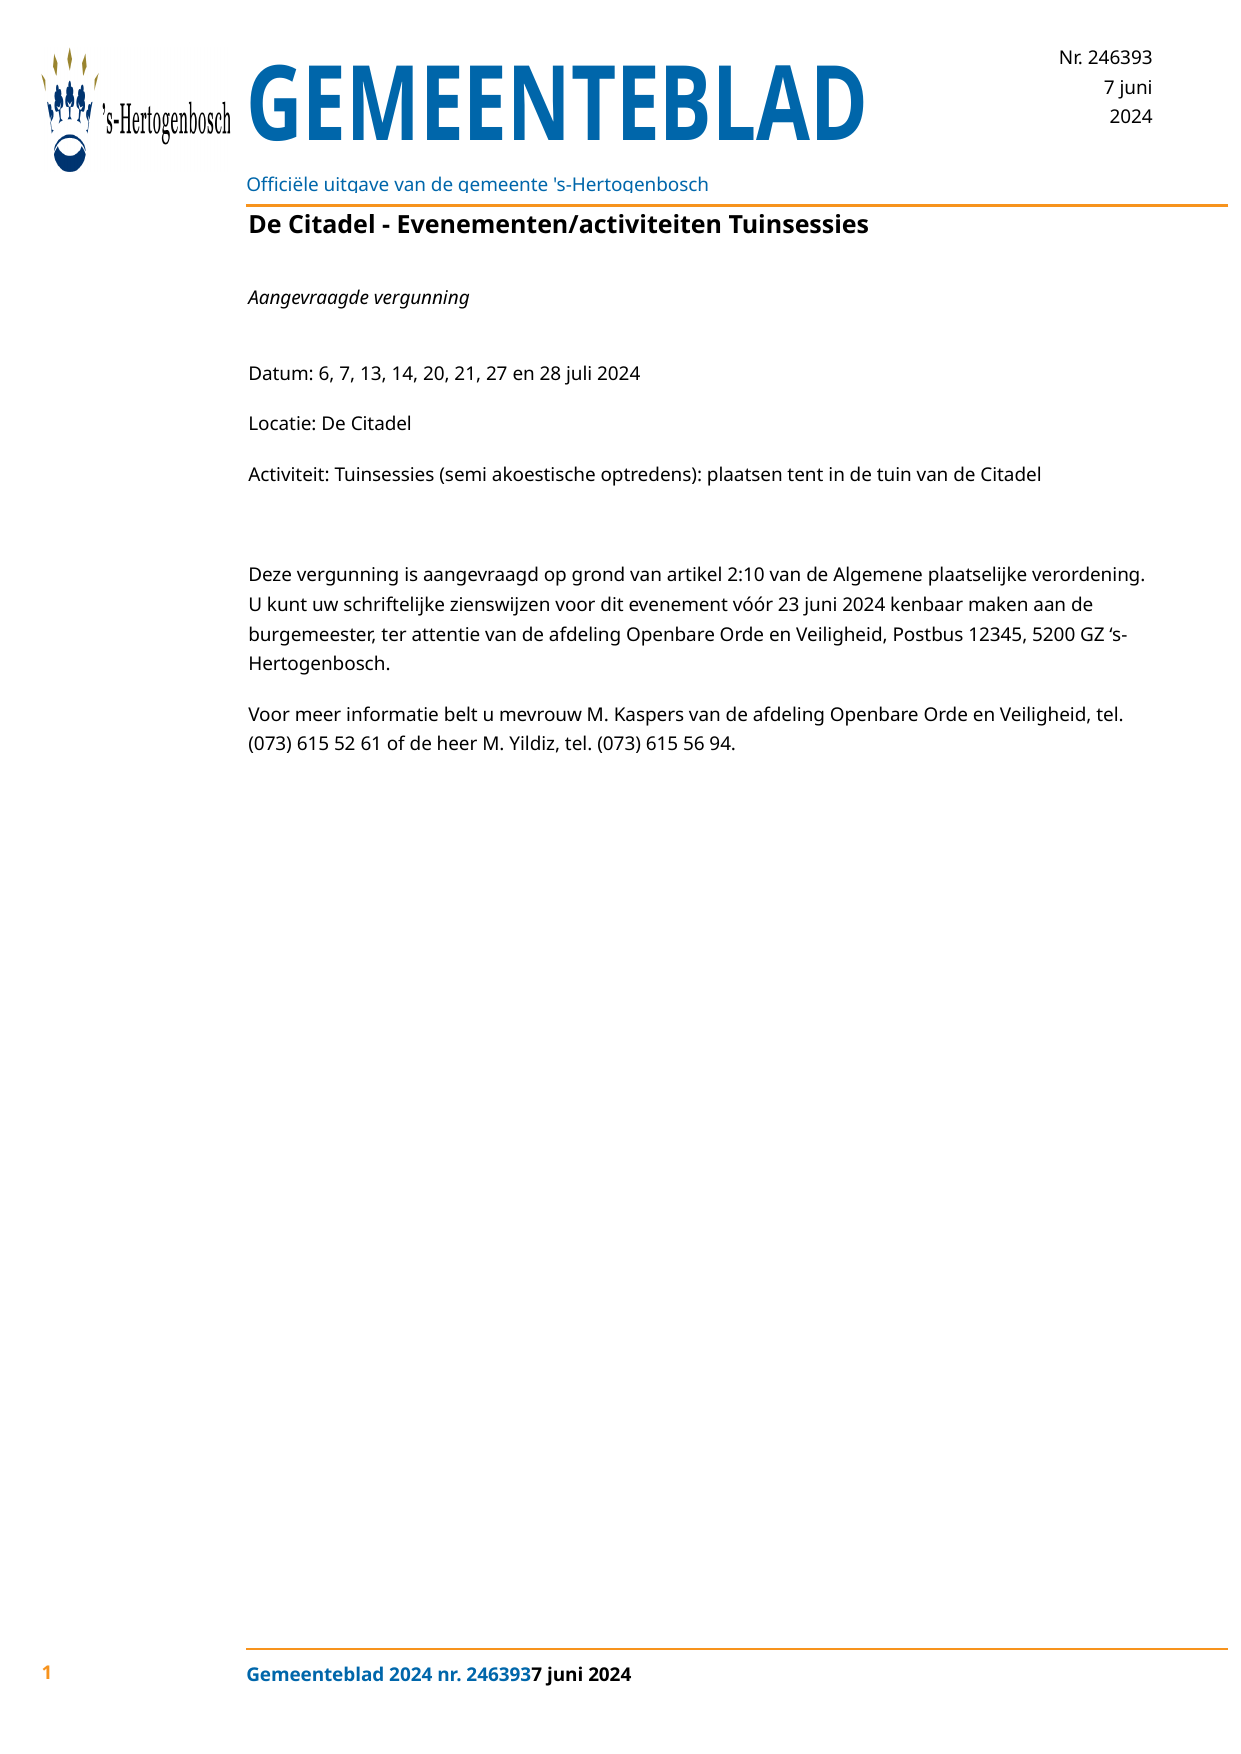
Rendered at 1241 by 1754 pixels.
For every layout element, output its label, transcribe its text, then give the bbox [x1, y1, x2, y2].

picture [41, 47, 231, 172]
text Activiteit: Tuinsessies (semi akoestische optredens): plaatsen tent in de tuin van de Citadel [248, 461, 1152, 487]
text Locatie: De Citadel [248, 410, 1152, 436]
text De Citadel - Evenementen/activiteiten Tuinsessies [248, 207, 1152, 241]
text Voor meer informatie belt u mevrouw M. Kaspers van de afdeling Openbare Orde en Veiligheid, tel. (073) 615 52 61 of de heer M. Yildiz, tel. (073) 615 56 94. [248, 701, 1152, 756]
text Aangevraagde vergunning [248, 284, 1152, 309]
text Deze vergunning is aangevraagd op grond van artikel 2:10 van de Algemene plaatselijke verordening. U kunt uw schriftelijke zienswijzen voor dit evenement vóór 23 juni 2024 kenbaar maken aan de burgemeester, ter attentie van de afdeling Openbare Orde en Veiligheid, Postbus 12345, 5200 GZ ‘s-Hertogenbosch. [248, 562, 1152, 676]
text Datum: 6, 7, 13, 14, 20, 21, 27 en 28 juli 2024 [248, 360, 1152, 386]
